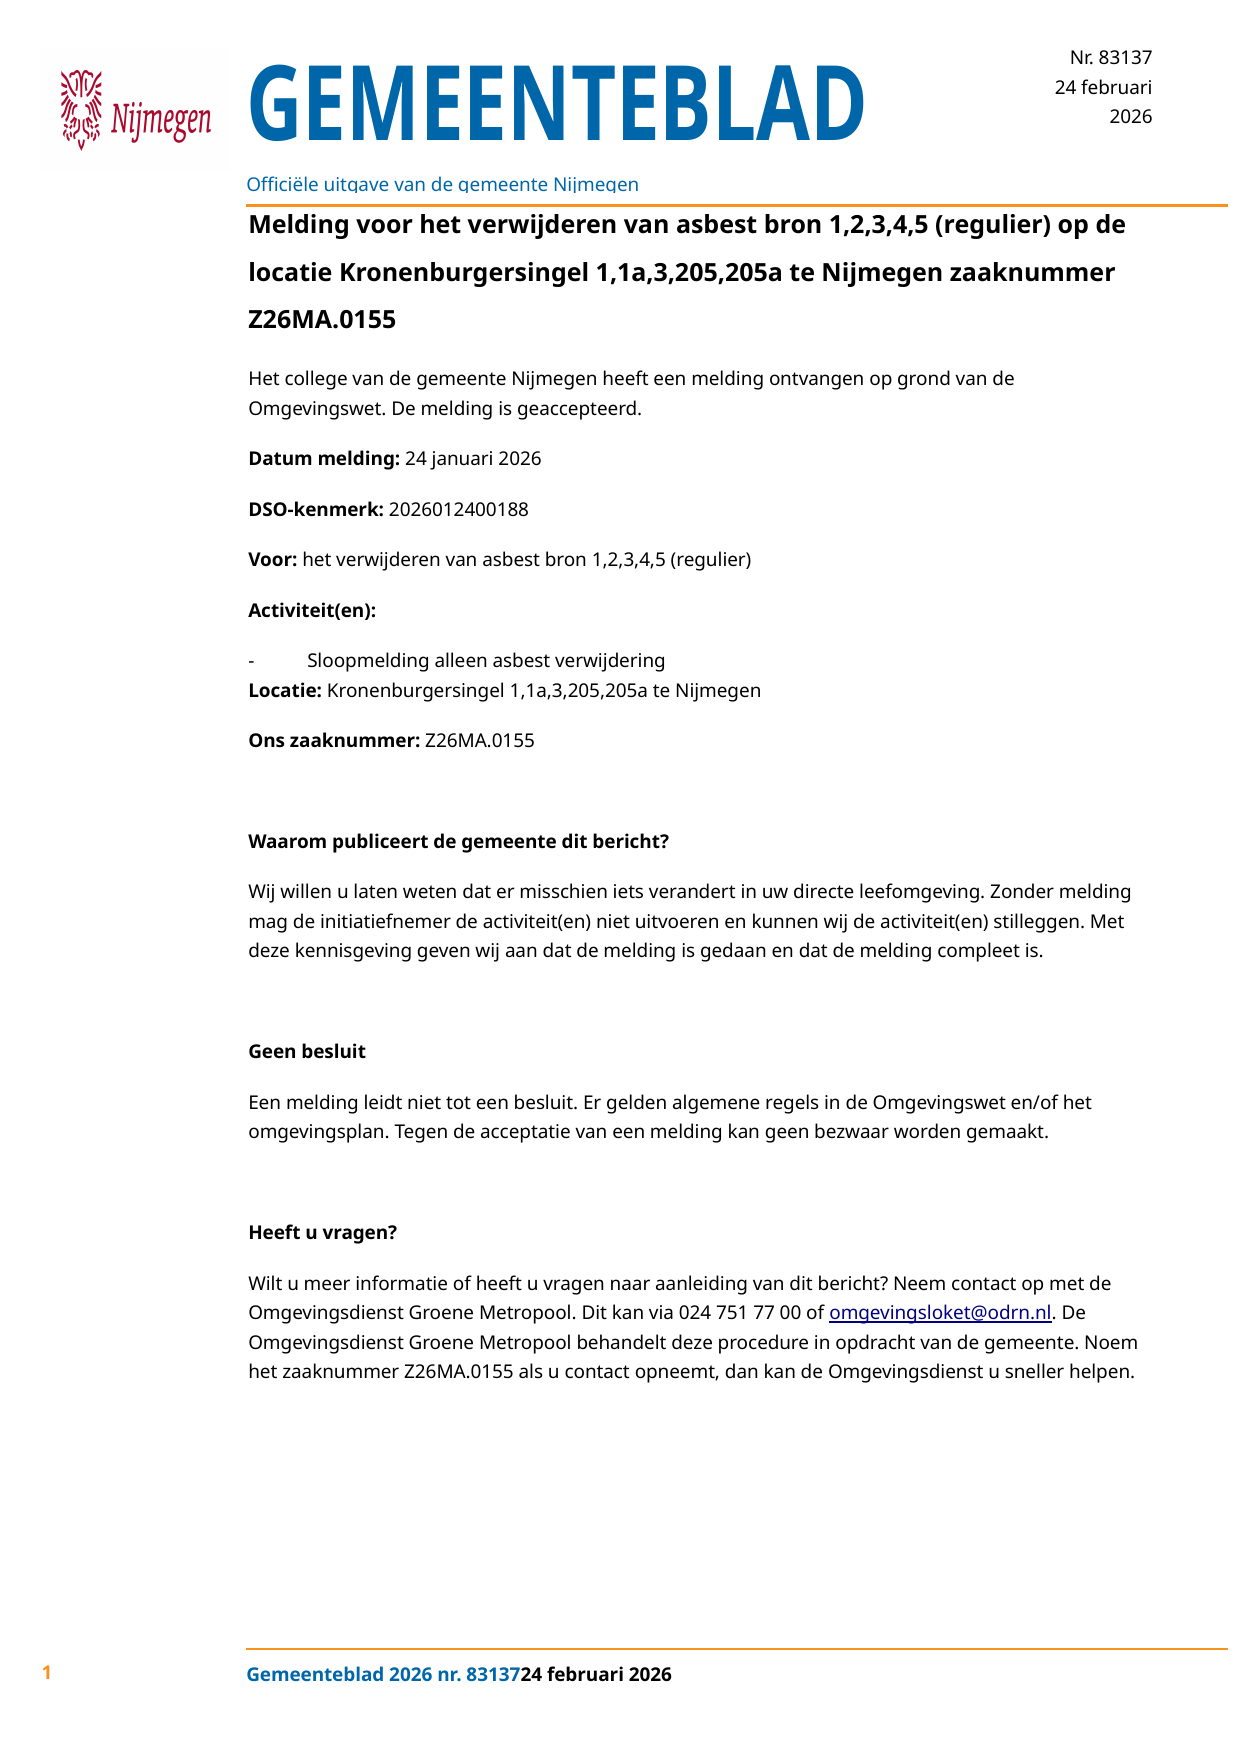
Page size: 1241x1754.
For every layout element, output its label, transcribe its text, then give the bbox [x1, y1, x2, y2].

text DSO-kenmerk: 2026012400188 [248, 496, 1152, 522]
text Waarom publiceert de gemeente dit bericht? [248, 828, 1152, 854]
text Melding voor het verwijderen van asbest bron 1,2,3,4,5 (regulier) op de locatie Kronenburgersingel 1,1a,3,205,205a te Nijmegen zaaknummer Z26MA.0155 [248, 207, 1152, 336]
picture [41, 47, 231, 172]
text Datum melding: 24 januari 2026 [248, 446, 1152, 471]
text Wilt u meer informatie of heeft u vragen naar aanleiding van dit bericht? Neem contact op met de Omgevingsdienst Groene Metropool. Dit kan via 024 751 77 00 of omgevingsloket@odrn.nl. De Omgevingsdienst Groene Metropool behandelt deze procedure in opdracht van de gemeente. Noem het zaaknummer Z26MA.0155 als u contact opneemt, dan kan de Omgevingsdienst u sneller helpen. [248, 1270, 1152, 1384]
text Activiteit(en): [248, 597, 1152, 622]
text Heeft u vragen? [248, 1219, 1152, 1245]
text Een melding leidt niet tot een besluit. Er gelden algemene regels in de Omgevingswet en/of het omgevingsplan. Tegen de acceptatie van een melding kan geen bezwaar worden gemaakt. [248, 1089, 1152, 1144]
text Ons zaaknummer: Z26MA.0155 [248, 727, 1152, 753]
text Geen besluit [248, 1038, 1152, 1064]
text Locatie: Kronenburgersingel 1,1a,3,205,205a te Nijmegen [248, 677, 1152, 702]
text Wij willen u laten weten dat er misschien iets verandert in uw directe leefomgeving. Zonder melding mag de initiatiefnemer de activiteit(en) niet uitvoeren en kunnen wij de activiteit(en) stilleggen. Met deze kennisgeving geven wij aan dat de melding is gedaan en dat de melding compleet is. [248, 878, 1152, 963]
list Sloopmelding alleen asbest verwijdering [248, 647, 1152, 673]
text Het college van de gemeente Nijmegen heeft een melding ontvangen op grond van de Omgevingswet. De melding is geaccepteerd. [248, 366, 1152, 421]
text Voor: het verwijderen van asbest bron 1,2,3,4,5 (regulier) [248, 546, 1152, 572]
